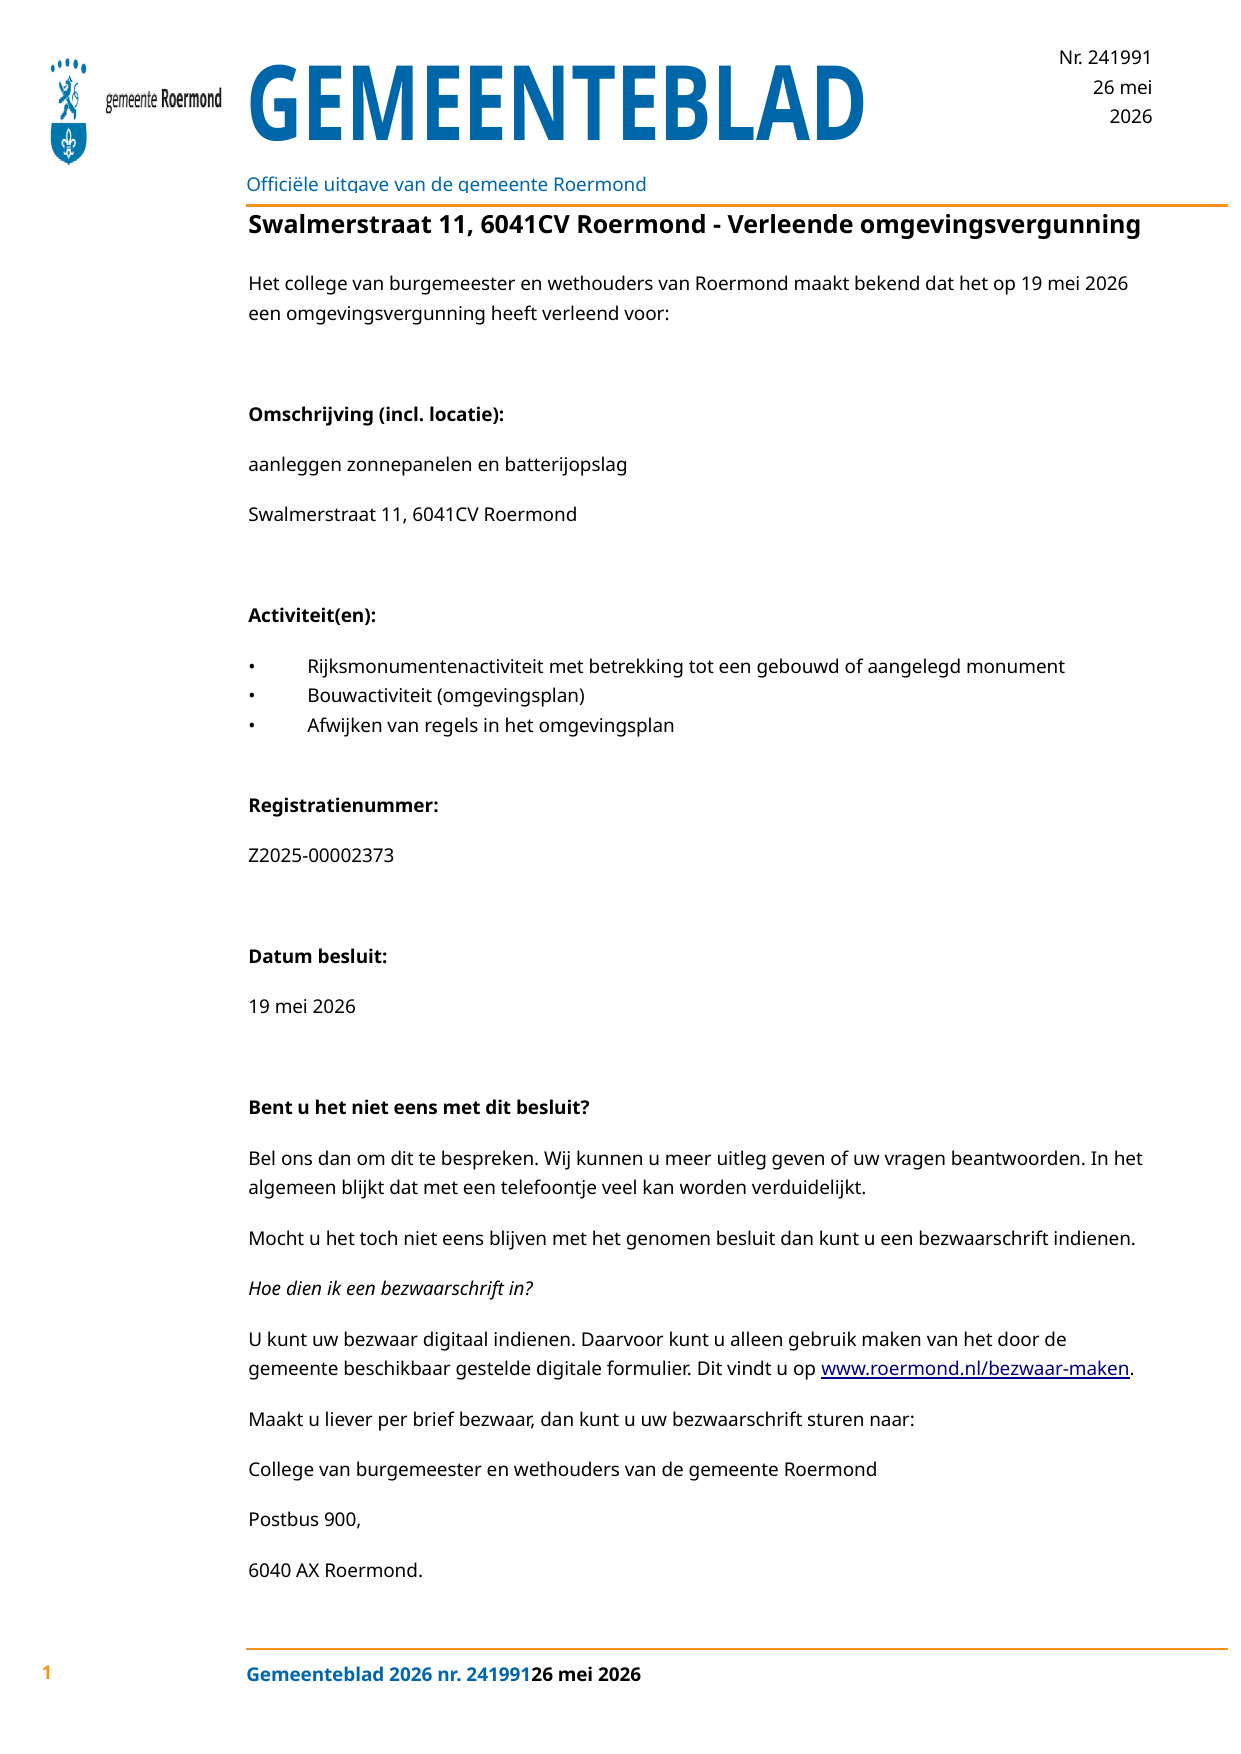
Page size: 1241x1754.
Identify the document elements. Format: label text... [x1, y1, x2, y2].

text College van burgemeester en wethouders van de gemeente Roermond [248, 1456, 1152, 1482]
text aanleggen zonnepanelen en batterijopslag [248, 451, 1152, 477]
text Bel ons dan om dit te bespreken. Wij kunnen u meer uitleg geven of uw vragen beantwoorden. In het algemeen blijkt dat met een telefoontje veel kan worden verduidelijkt. [248, 1145, 1152, 1200]
text Hoe dien ik een bezwaarschrift in? [248, 1275, 1152, 1301]
text Registratienummer: [248, 792, 1152, 818]
text Postbus 900, [248, 1507, 1152, 1532]
text Swalmerstraat 11, 6041CV Roermond [248, 502, 1152, 527]
text Z2025-00002373 [248, 842, 1152, 868]
text U kunt uw bezwaar digitaal indienen. Daarvoor kunt u alleen gebruik maken van het door de gemeente beschikbaar gestelde digitale formulier. Dit vindt u op www.roermond.nl/bezwaar-maken. [248, 1326, 1152, 1381]
text Het college van burgemeester en wethouders van Roermond maakt bekend dat het op 19 mei 2026 een omgevingsvergunning heeft verleend voor: [248, 270, 1152, 326]
list Rijksmonumentenactiviteit met betrekking tot een gebouwd of aangelegd monument [248, 653, 1152, 678]
text Datum besluit: [248, 943, 1152, 969]
text Omschrijving (incl. locatie): [248, 401, 1152, 426]
text Mocht u het toch niet eens blijven met het genomen besluit dan kunt u een bezwaarschrift indienen. [248, 1225, 1152, 1251]
text Maakt u liever per brief bezwaar, dan kunt u uw bezwaarschrift sturen naar: [248, 1406, 1152, 1431]
text 6040 AX Roermond. [248, 1557, 1152, 1583]
text Swalmerstraat 11, 6041CV Roermond - Verleende omgevingsvergunning [248, 207, 1152, 241]
list Afwijken van regels in het omgevingsplan [248, 712, 1152, 738]
picture [41, 47, 231, 172]
text 19 mei 2026 [248, 994, 1152, 1019]
text Bent u het niet eens met dit besluit? [248, 1094, 1152, 1120]
text Activiteit(en): [248, 602, 1152, 628]
list Bouwactiviteit (omgevingsplan) [248, 682, 1152, 708]
